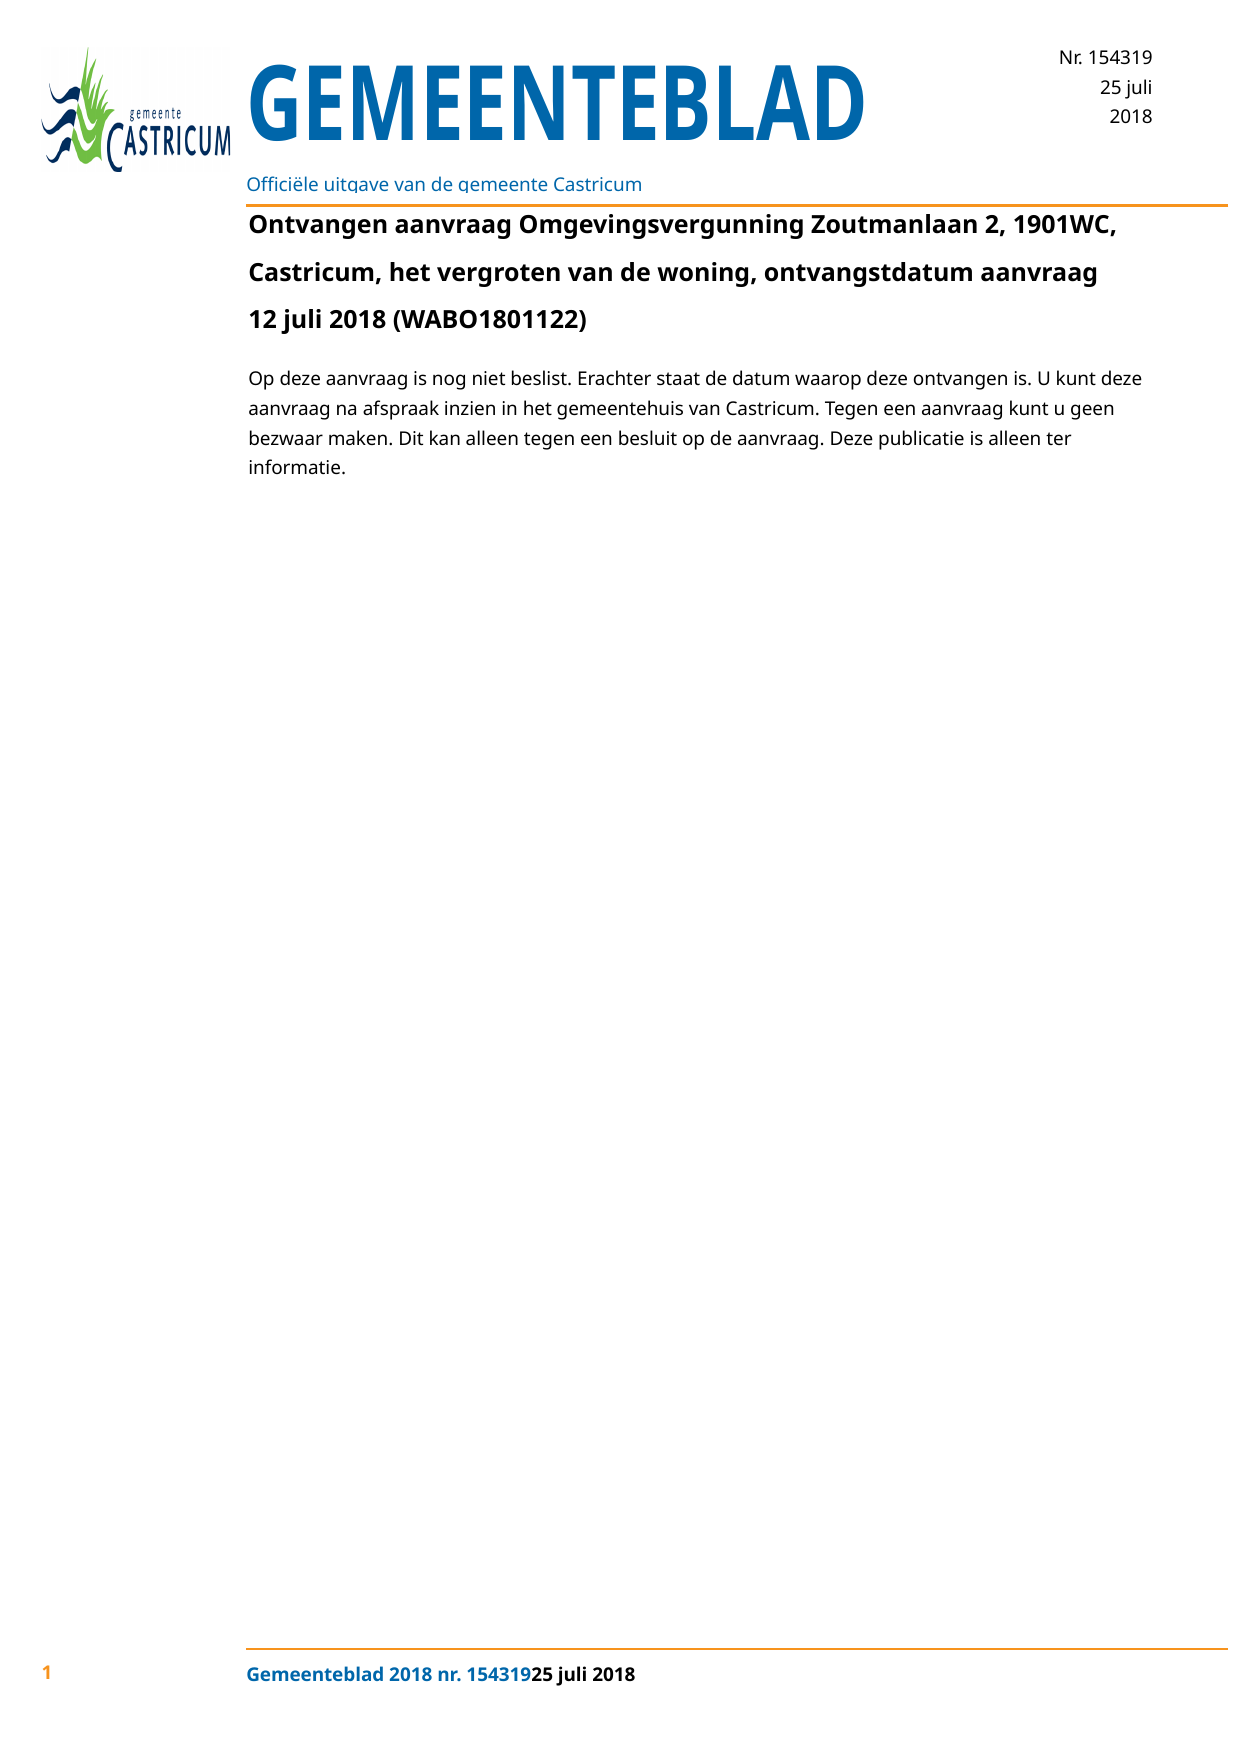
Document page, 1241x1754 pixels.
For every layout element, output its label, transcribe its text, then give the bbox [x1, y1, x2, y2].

text Op deze aanvraag is nog niet beslist. Erachter staat de datum waarop deze ontvangen is. U kunt deze aanvraag na afspraak inzien in het gemeentehuis van Castricum. Tegen een aanvraag kunt u geen bezwaar maken. Dit kan alleen tegen een besluit op de aanvraag. Deze publicatie is alleen ter informatie. [248, 366, 1152, 480]
picture [41, 47, 231, 172]
text Ontvangen aanvraag Omgevingsvergunning Zoutmanlaan 2, 1901WC, Castricum, het vergroten van de woning, ontvangstdatum aanvraag 12 juli 2018 (WABO1801122) [248, 207, 1152, 336]
